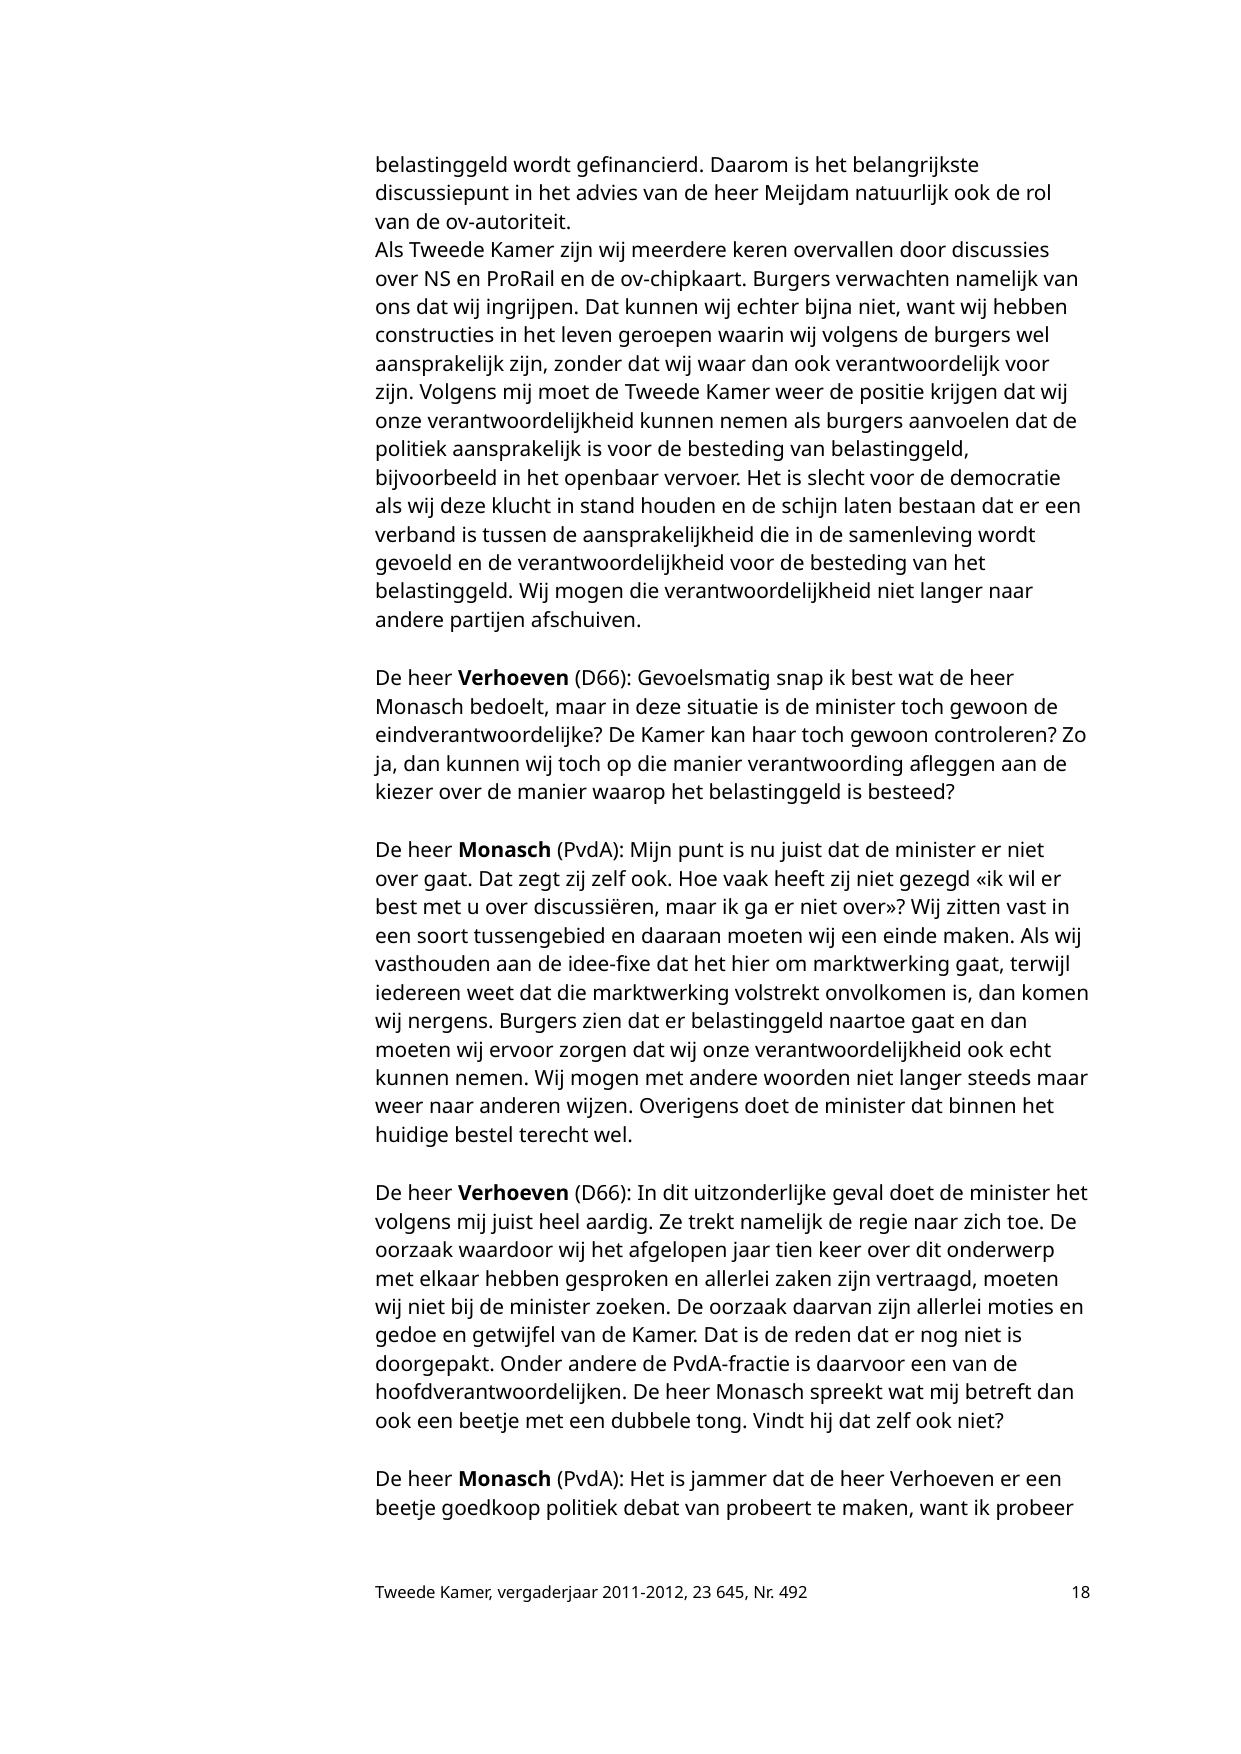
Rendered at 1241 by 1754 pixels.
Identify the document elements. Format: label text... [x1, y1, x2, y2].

text belastinggeld wordt gefinancierd. Daarom is het belangrijkste discussiepunt in het advies van de heer Meijdam natuurlijk ook de rol van de ov-autoriteit. [375, 150, 1090, 235]
text Als Tweede Kamer zijn wij meerdere keren overvallen door discussies over NS en ProRail en de ov-chipkaart. Burgers verwachten namelijk van ons dat wij ingrijpen. Dat kunnen wij echter bijna niet, want wij hebben constructies in het leven geroepen waarin wij volgens de burgers wel aansprakelijk zijn, zonder dat wij waar dan ook verantwoordelijk voor zijn. Volgens mij moet de Tweede Kamer weer de positie krijgen dat wij onze verantwoordelijkheid kunnen nemen als burgers aanvoelen dat de politiek aansprakelijk is voor de besteding van belastinggeld, bijvoorbeeld in het openbaar vervoer. Het is slecht voor de democratie als wij deze klucht in stand houden en de schijn laten bestaan dat er een verband is tussen de aansprakelijkheid die in de samenleving wordt gevoeld en de verantwoordelijkheid voor de besteding van het belastinggeld. Wij mogen die verantwoordelijkheid niet langer naar andere partijen afschuiven. [375, 235, 1090, 633]
text De heer Monasch (PvdA): Het is jammer dat de heer Verhoeven er een beetje goedkoop politiek debat van probeert te maken, want ik probeer [375, 1464, 1090, 1521]
text De heer Monasch (PvdA): Mijn punt is nu juist dat de minister er niet over gaat. Dat zegt zij zelf ook. Hoe vaak heeft zij niet gezegd «ik wil er best met u over discussiëren, maar ik ga er niet over»? Wij zitten vast in een soort tussengebied en daaraan moeten wij een einde maken. Als wij vasthouden aan de idee-fixe dat het hier om marktwerking gaat, terwijl iedereen weet dat die marktwerking volstrekt onvolkomen is, dan komen wij nergens. Burgers zien dat er belastinggeld naartoe gaat en dan moeten wij ervoor zorgen dat wij onze verantwoordelijkheid ook echt kunnen nemen. Wij mogen met andere woorden niet langer steeds maar weer naar anderen wijzen. Overigens doet de minister dat binnen het huidige bestel terecht wel. [375, 836, 1090, 1148]
text De heer Verhoeven (D66): In dit uitzonderlijke geval doet de minister het volgens mij juist heel aardig. Ze trekt namelijk de regie naar zich toe. De oorzaak waardoor wij het afgelopen jaar tien keer over dit onderwerp met elkaar hebben gesproken en allerlei zaken zijn vertraagd, moeten wij niet bij de minister zoeken. De oorzaak daarvan zijn allerlei moties en gedoe en getwijfel van de Kamer. Dat is de reden dat er nog niet is doorgepakt. Onder andere de PvdA-fractie is daarvoor een van de hoofdverantwoordelijken. De heer Monasch spreekt wat mij betreft dan ook een beetje met een dubbele tong. Vindt hij dat zelf ook niet? [375, 1178, 1090, 1434]
text De heer Verhoeven (D66): Gevoelsmatig snap ik best wat de heer Monasch bedoelt, maar in deze situatie is de minister toch gewoon de eindverantwoordelijke? De Kamer kan haar toch gewoon controleren? Zo ja, dan kunnen wij toch op die manier verantwoording afleggen aan de kiezer over de manier waarop het belastinggeld is besteed? [375, 663, 1090, 806]
